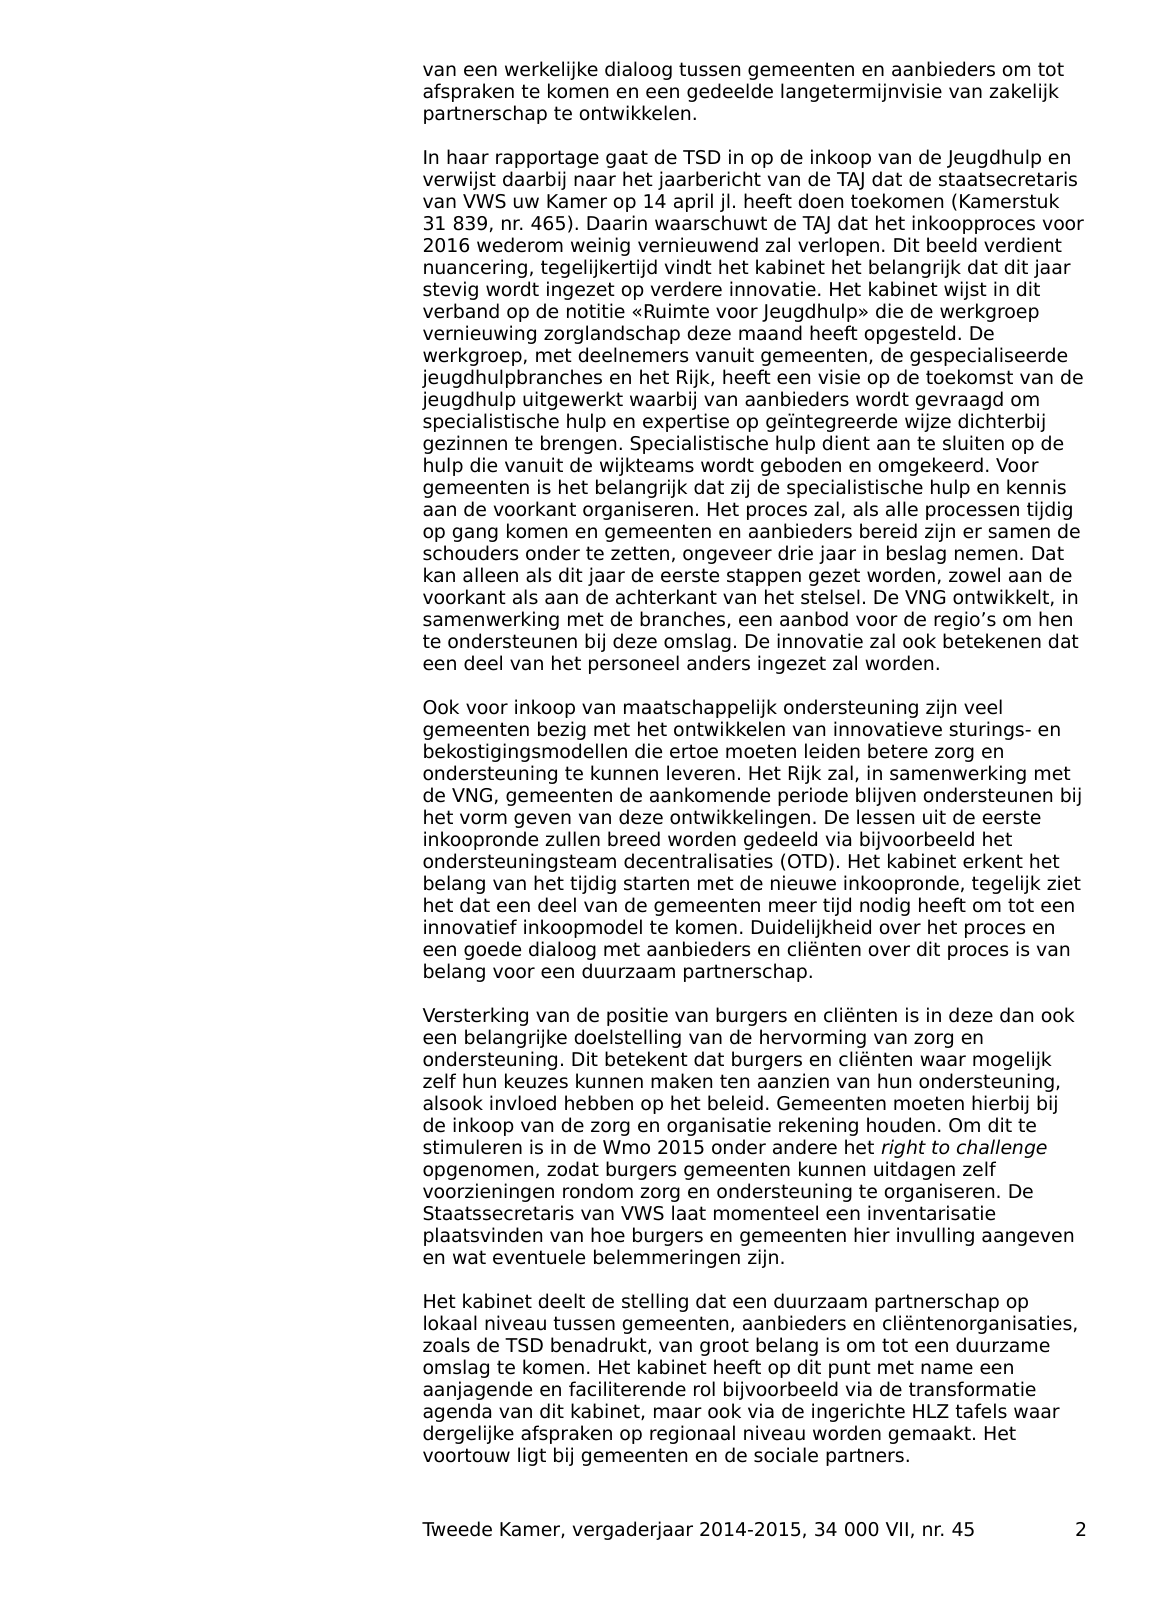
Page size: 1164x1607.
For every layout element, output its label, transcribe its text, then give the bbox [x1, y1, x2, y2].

text Het kabinet deelt de stelling dat een duurzaam partnerschap op lokaal niveau tussen gemeenten, aanbieders en cliëntenorganisaties, zoals de TSD benadrukt, van groot belang is om tot een duurzame omslag te komen. Het kabinet heeft op dit punt met name een aanjagende en faciliterende rol bijvoorbeeld via de transformatie agenda van dit kabinet, maar ook via de ingerichte HLZ tafels waar dergelijke afspraken op regionaal niveau worden gemaakt. Het voortouw ligt bij gemeenten en de sociale partners. [422, 1291, 1087, 1467]
text In haar rapportage gaat de TSD in op de inkoop van de Jeugdhulp en verwijst daarbij naar het jaarbericht van de TAJ dat de staatsecretaris van VWS uw Kamer op 14 april jl. heeft doen toekomen (Kamerstuk 31 839, nr. 465). Daarin waarschuwt de TAJ dat het inkoopproces voor 2016 wederom weinig vernieuwend zal verlopen. Dit beeld verdient nuancering, tegelijkertijd vindt het kabinet het belangrijk dat dit jaar stevig wordt ingezet op verdere innovatie. Het kabinet wijst in dit verband op de notitie «Ruimte voor Jeugdhulp» die de werkgroep vernieuwing zorglandschap deze maand heeft opgesteld. De werkgroep, met deelnemers vanuit gemeenten, de gespecialiseerde jeugdhulpbranches en het Rijk, heeft een visie op de toekomst van de jeugdhulp uitgewerkt waarbij van aanbieders wordt gevraagd om specialistische hulp en expertise op geïntegreerde wijze dichterbij gezinnen te brengen. Specialistische hulp dient aan te sluiten op de hulp die vanuit de wijkteams wordt geboden en omgekeerd. Voor gemeenten is het belangrijk dat zij de specialistische hulp en kennis aan de voorkant organiseren. Het proces zal, als alle processen tijdig op gang komen en gemeenten en aanbieders bereid zijn er samen de schouders onder te zetten, ongeveer drie jaar in beslag nemen. Dat kan alleen als dit jaar de eerste stappen gezet worden, zowel aan de voorkant als aan de achterkant van het stelsel. De VNG ontwikkelt, in samenwerking met de branches, een aanbod voor de regio’s om hen te ondersteunen bij deze omslag. De innovatie zal ook betekenen dat een deel van het personeel anders ingezet zal worden. [422, 147, 1087, 675]
text van een werkelijke dialoog tussen gemeenten en aanbieders om tot afspraken te komen en een gedeelde langetermijnvisie van zakelijk partnerschap te ontwikkelen. [422, 59, 1087, 125]
text Ook voor inkoop van maatschappelijk ondersteuning zijn veel gemeenten bezig met het ontwikkelen van innovatieve sturings- en bekostigingsmodellen die ertoe moeten leiden betere zorg en ondersteuning te kunnen leveren. Het Rijk zal, in samenwerking met de VNG, gemeenten de aankomende periode blijven ondersteunen bij het vorm geven van deze ontwikkelingen. De lessen uit de eerste inkoopronde zullen breed worden gedeeld via bijvoorbeeld het ondersteuningsteam decentralisaties (OTD). Het kabinet erkent het belang van het tijdig starten met de nieuwe inkoopronde, tegelijk ziet het dat een deel van de gemeenten meer tijd nodig heeft om tot een innovatief inkoopmodel te komen. Duidelijkheid over het proces en een goede dialoog met aanbieders en cliënten over dit proces is van belang voor een duurzaam partnerschap. [422, 697, 1087, 983]
text Versterking van de positie van burgers en cliënten is in deze dan ook een belangrijke doelstelling van de hervorming van zorg en ondersteuning. Dit betekent dat burgers en cliënten waar mogelijk zelf hun keuzes kunnen maken ten aanzien van hun ondersteuning, alsook invloed hebben op het beleid. Gemeenten moeten hierbij bij de inkoop van de zorg en organisatie rekening houden. Om dit te stimuleren is in de Wmo 2015 onder andere het right to challenge opgenomen, zodat burgers gemeenten kunnen uitdagen zelf voorzieningen rondom zorg en ondersteuning te organiseren. De Staatssecretaris van VWS laat momenteel een inventarisatie plaatsvinden van hoe burgers en gemeenten hier invulling aangeven en wat eventuele belemmeringen zijn. [422, 1005, 1087, 1268]
